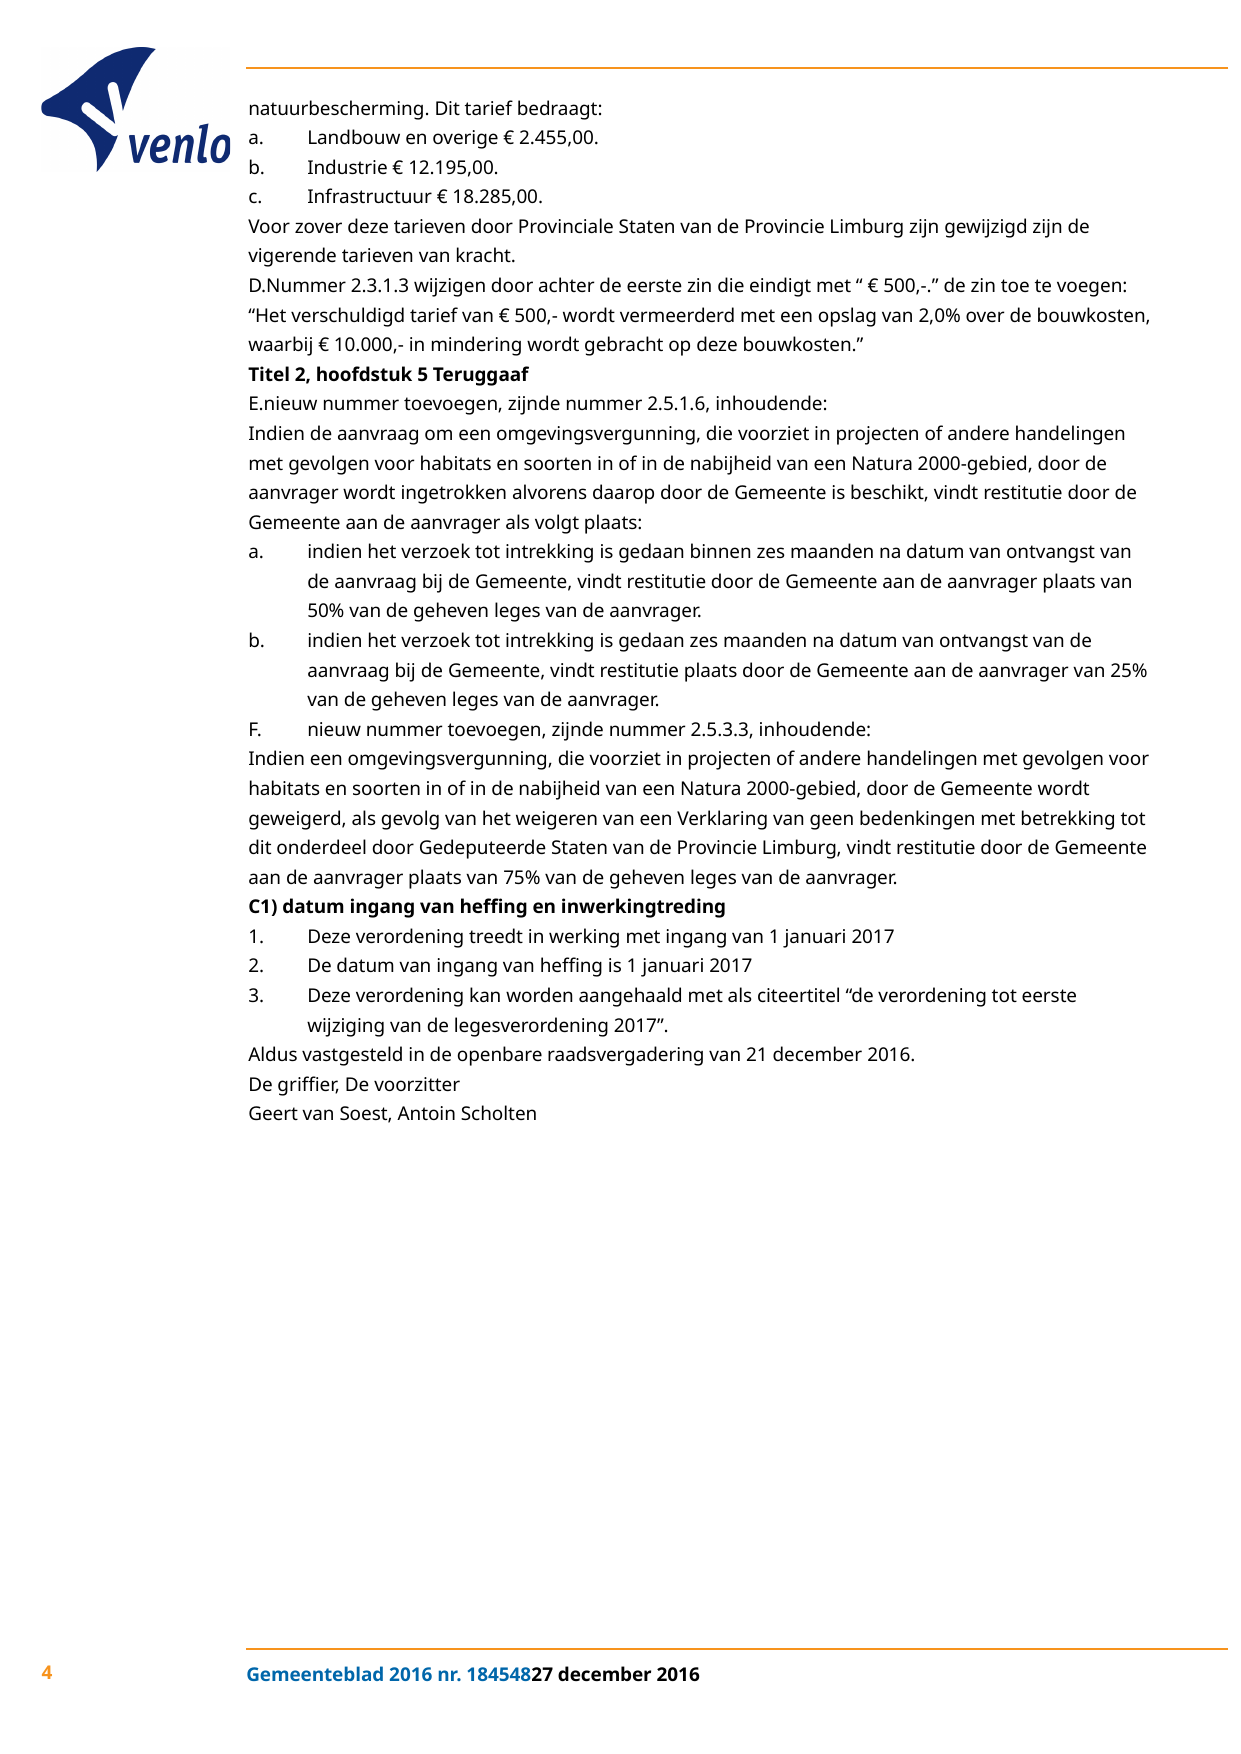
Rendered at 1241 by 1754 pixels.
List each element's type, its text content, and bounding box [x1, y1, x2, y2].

list indien het verzoek tot intrekking is gedaan zes maanden na datum van ontvangst van de aanvraag bij de Gemeente, vindt restitutie plaats door de Gemeente aan de aanvrager van 25% van de geheven leges van de aanvrager. [248, 627, 1152, 712]
list Industrie € 12.195,00. [248, 154, 1152, 180]
text Titel 2, hoofdstuk 5 Teruggaaf [248, 361, 1152, 387]
list Deze verordening treedt in werking met ingang van 1 januari 2017 [248, 923, 1152, 949]
text E.nieuw nummer toevoegen, zijnde nummer 2.5.1.6, inhoudende: [248, 391, 1152, 416]
text Geert van Soest, Antoin Scholten [248, 1101, 1152, 1126]
list indien het verzoek tot intrekking is gedaan binnen zes maanden na datum van ontvangst van de aanvraag bij de Gemeente, vindt restitutie door de Gemeente aan de aanvrager plaats van 50% van de geheven leges van de aanvrager. [248, 538, 1152, 623]
picture [41, 47, 231, 172]
text natuurbescherming. Dit tarief bedraagt: [248, 95, 1152, 121]
text De griffier, De voorzitter [248, 1071, 1152, 1097]
text Voor zover deze tarieven door Provinciale Staten van de Provincie Limburg zijn gewijzigd zijn de vigerende tarieven van kracht. [248, 213, 1152, 268]
list Infrastructuur € 18.285,00. [248, 183, 1152, 209]
text D.Nummer 2.3.1.3 wijzigen door achter de eerste zin die eindigt met “ € 500,-.” de zin toe te voegen: “Het verschuldigd tarief van € 500,- wordt vermeerderd met een opslag van 2,0% over de bouwkosten, waarbij € 10.000,- in mindering wordt gebracht op deze bouwkosten.” [248, 272, 1152, 357]
text C1) datum ingang van heffing en inwerkingtreding [248, 893, 1152, 919]
text Indien de aanvraag om een omgevingsvergunning, die voorziet in projecten of andere handelingen met gevolgen voor habitats en soorten in of in de nabijheid van een Natura 2000-gebied, door de aanvrager wordt ingetrokken alvorens daarop door de Gemeente is beschikt, vindt restitutie door de Gemeente aan de aanvrager als volgt plaats: [248, 420, 1152, 535]
list nieuw nummer toevoegen, zijnde nummer 2.5.3.3, inhoudende: [248, 716, 1152, 742]
text Indien een omgevingsvergunning, die voorziet in projecten of andere handelingen met gevolgen voor habitats en soorten in of in de nabijheid van een Natura 2000-gebied, door de Gemeente wordt geweigerd, als gevolg van het weigeren van een Verklaring van geen bedenkingen met betrekking tot dit onderdeel door Gedeputeerde Staten van de Provincie Limburg, vindt restitutie door de Gemeente aan de aanvrager plaats van 75% van de geheven leges van de aanvrager. [248, 746, 1152, 890]
text Aldus vastgesteld in de openbare raadsvergadering van 21 december 2016. [248, 1041, 1152, 1067]
list Landbouw en overige € 2.455,00. [248, 124, 1152, 150]
list Deze verordening kan worden aangehaald met als citeertitel “de verordening tot eerste wijziging van de legesverordening 2017”. [248, 982, 1152, 1038]
list De datum van ingang van heffing is 1 januari 2017 [248, 953, 1152, 978]
